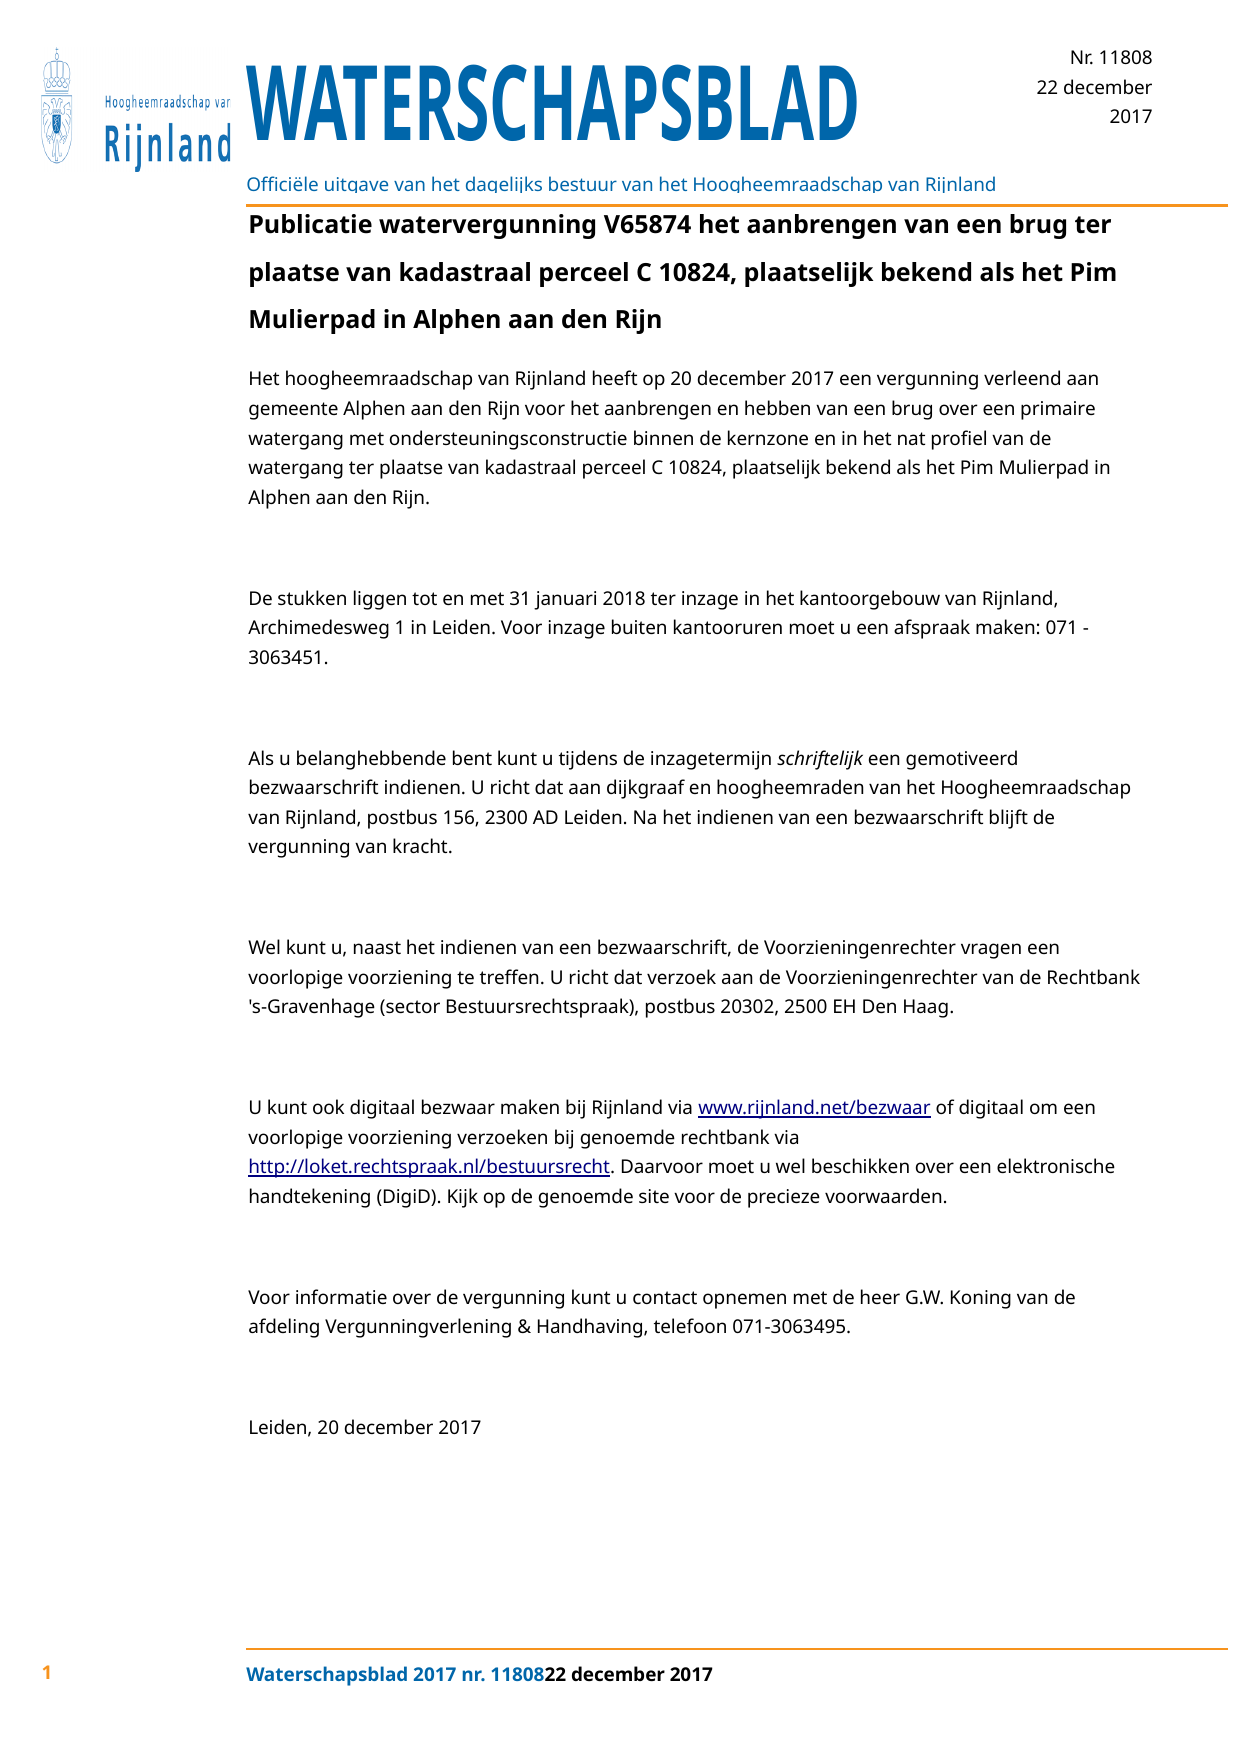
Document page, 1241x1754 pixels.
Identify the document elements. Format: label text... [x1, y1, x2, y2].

text Het hoogheemraadschap van Rijnland heeft op 20 december 2017 een vergunning verleend aan gemeente Alphen aan den Rijn voor het aanbrengen en hebben van een brug over een primaire watergang met ondersteuningsconstructie binnen de kernzone en in het nat profiel van de watergang ter plaatse van kadastraal perceel C 10824, plaatselijk bekend als het Pim Mulierpad in Alphen aan den Rijn. [248, 366, 1152, 509]
text Als u belanghebbende bent kunt u tijdens de inzagetermijn schriftelijk een gemotiveerd bezwaarschrift indienen. U richt dat aan dijkgraaf en hoogheemraden van het Hoogheemraadschap van Rijnland, postbus 156, 2300 AD Leiden. Na het indienen van een bezwaarschrift blijft de vergunning van kracht. [248, 745, 1152, 859]
text Wel kunt u, naast het indienen van een bezwaarschrift, de Voorzieningenrechter vragen een voorlopige voorziening te treffen. U richt dat verzoek aan de Voorzieningenrechter van de Rechtbank 's-Gravenhage (sector Bestuursrechtspraak), postbus 20302, 2500 EH Den Haag. [248, 934, 1152, 1019]
text U kunt ook digitaal bezwaar maken bij Rijnland via www.rijnland.net/bezwaar of digitaal om een voorlopige voorziening verzoeken bij genoemde rechtbank via http://loket.rechtspraak.nl/bestuursrecht. Daarvoor moet u wel beschikken over een elektronische handtekening (DigiD). Kijk op de genoemde site voor de precieze voorwaarden. [248, 1094, 1152, 1209]
text De stukken liggen tot en met 31 januari 2018 ter inzage in het kantoorgebouw van Rijnland, Archimedesweg 1 in Leiden. Voor inzage buiten kantooruren moet u een afspraak maken: 071 - 3063451. [248, 585, 1152, 669]
picture [41, 47, 231, 172]
text Voor informatie over de vergunning kunt u contact opnemen met de heer G.W. Koning van de afdeling Vergunningverlening & Handhaving, telefoon 071-3063495. [248, 1284, 1152, 1339]
text Publicatie watervergunning V65874 het aanbrengen van een brug ter plaatse van kadastraal perceel C 10824, plaatselijk bekend als het Pim Mulierpad in Alphen aan den Rijn [248, 207, 1152, 336]
text Leiden, 20 december 2017 [248, 1414, 1152, 1440]
